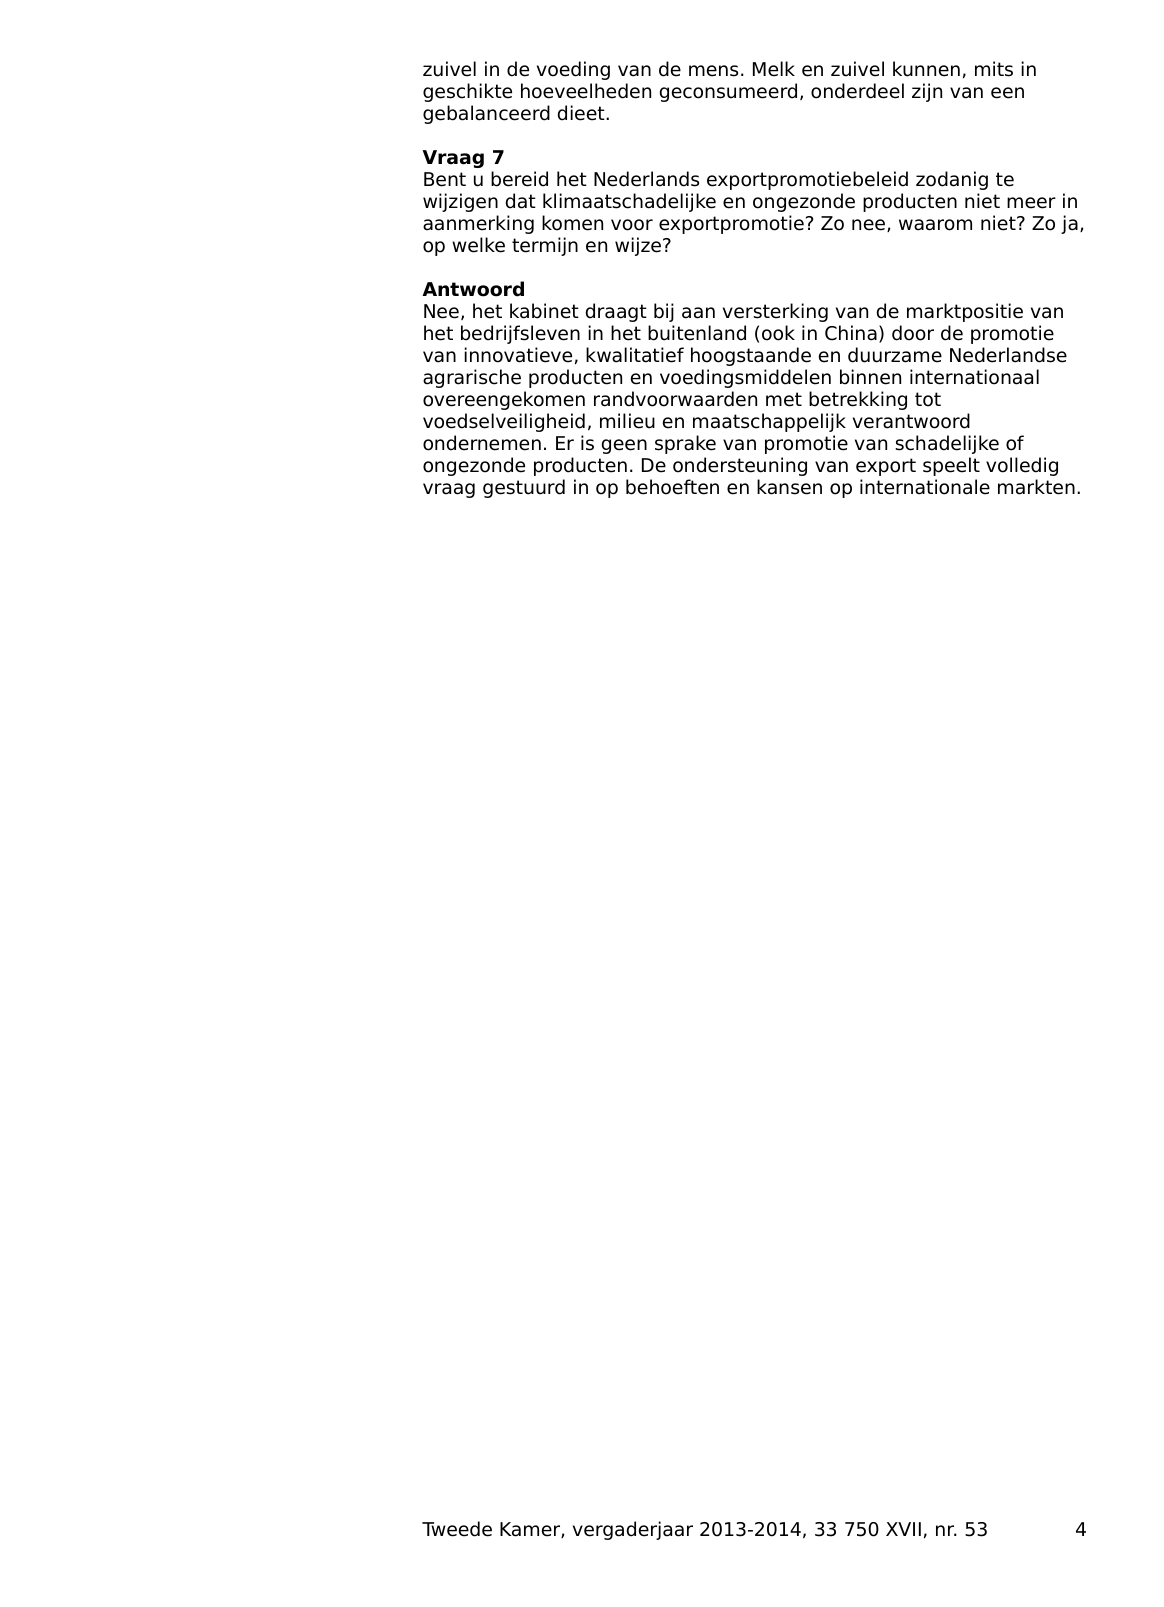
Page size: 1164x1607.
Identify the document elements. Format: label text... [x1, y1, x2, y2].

text Nee, het kabinet draagt bij aan versterking van de marktpositie van het bedrijfsleven in het buitenland (ook in China) door de promotie van innovatieve, kwalitatief hoogstaande en duurzame Nederlandse agrarische producten en voedingsmiddelen binnen internationaal overeengekomen randvoorwaarden met betrekking tot voedselveiligheid, milieu en maatschappelijk verantwoord ondernemen. Er is geen sprake van promotie van schadelijke of ongezonde producten. De ondersteuning van export speelt volledig vraag gestuurd in op behoeften en kansen op internationale markten. [422, 301, 1087, 499]
text zuivel in de voeding van de mens. Melk en zuivel kunnen, mits in geschikte hoeveelheden geconsumeerd, onderdeel zijn van een gebalanceerd dieet. [422, 59, 1087, 125]
text Bent u bereid het Nederlands exportpromotiebeleid zodanig te wijzigen dat klimaatschadelijke en ongezonde producten niet meer in aanmerking komen voor exportpromotie? Zo nee, waarom niet? Zo ja, op welke termijn en wijze? [422, 169, 1087, 257]
text Antwoord [422, 279, 1087, 301]
text Vraag 7 [422, 147, 1087, 169]
